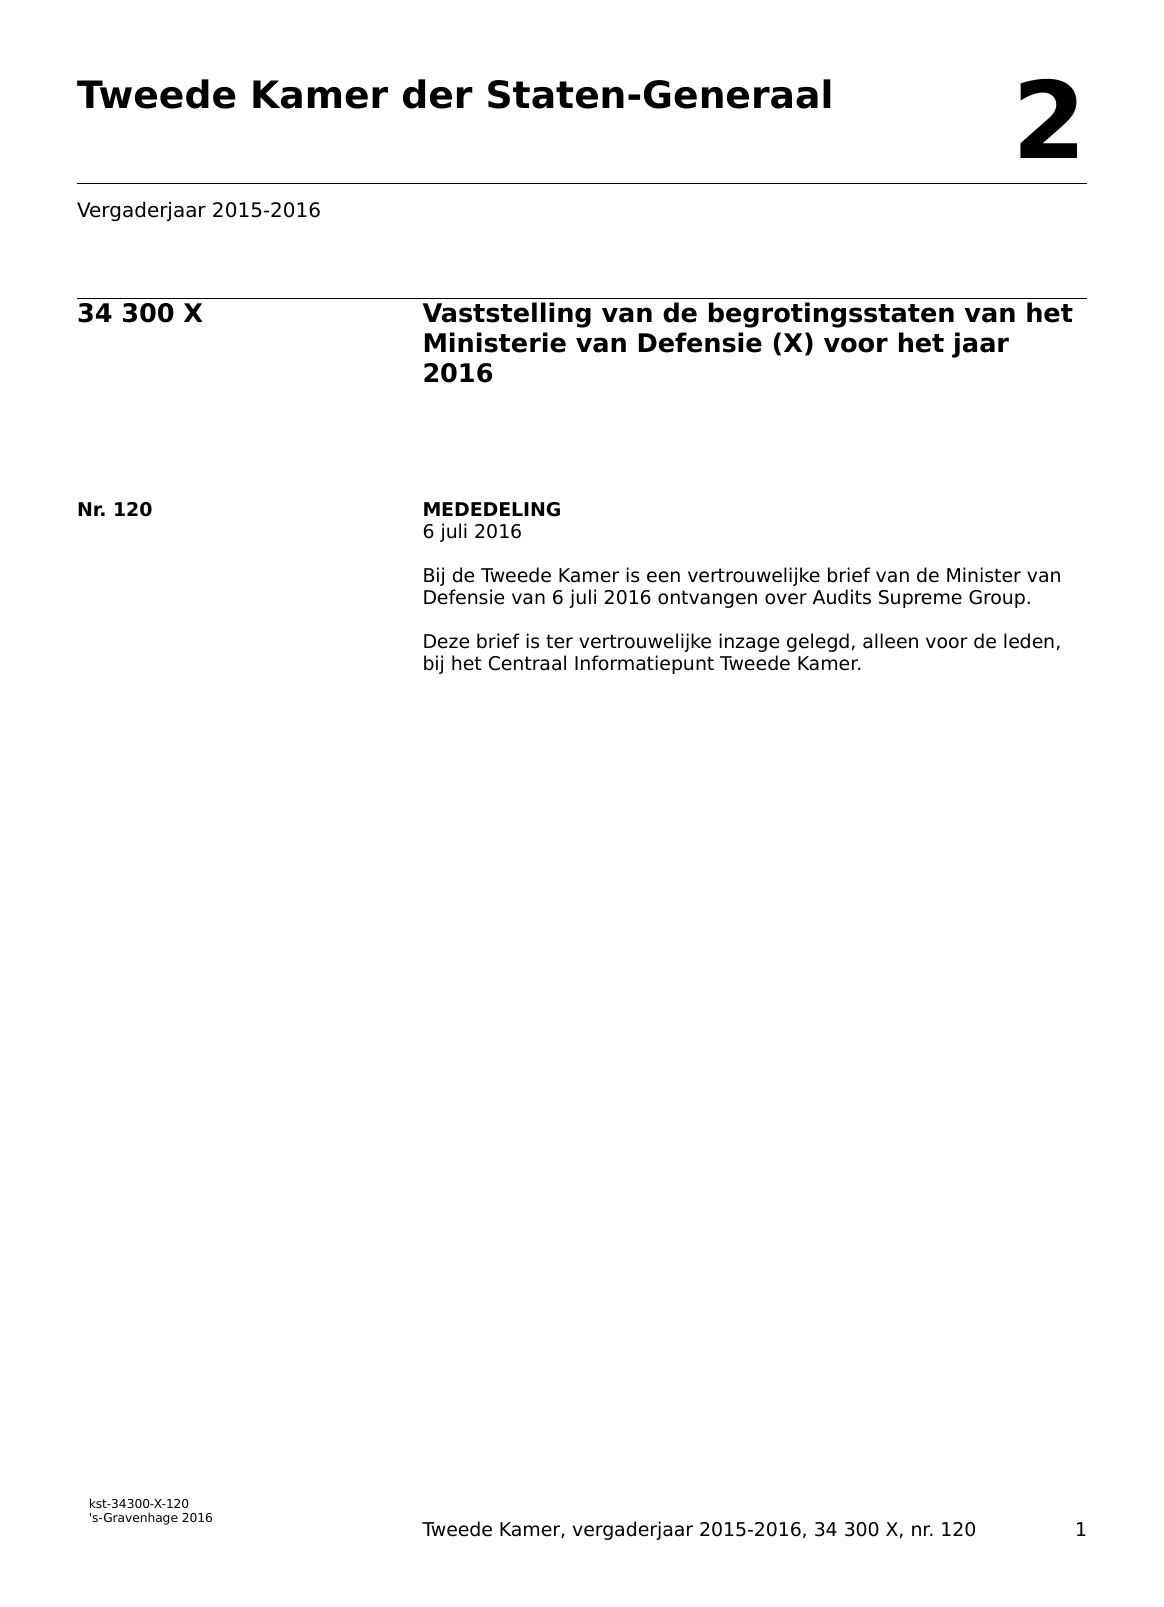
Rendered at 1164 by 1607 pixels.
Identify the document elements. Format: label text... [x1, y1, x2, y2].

table_header 2 [886, 59, 1087, 183]
text Bij de Tweede Kamer is een vertrouwelijke brief van de Minister van Defensie van 6 juli 2016 ontvangen over Audits Supreme Group. [422, 565, 1087, 609]
text 6 juli 2016 [422, 521, 1087, 543]
text 's-Gravenhage 2016 [88, 1511, 323, 1525]
table_header Tweede Kamer der Staten-Generaal [77, 59, 886, 183]
table_cell Vergaderjaar 2015-2016 [77, 184, 1087, 298]
text kst-34300-X-120 [88, 1497, 323, 1511]
text Deze brief is ter vertrouwelijke inzage gelegd, alleen voor de leden, bij het Centraal Informatiepunt Tweede Kamer. [422, 631, 1087, 675]
subtitle 34 300 X Vaststelling van de begrotingsstaten van het Ministerie van Defensie (X) voor het jaar 2016 [77, 299, 1087, 388]
subtitle Nr. 120 MEDEDELING [77, 499, 1087, 521]
